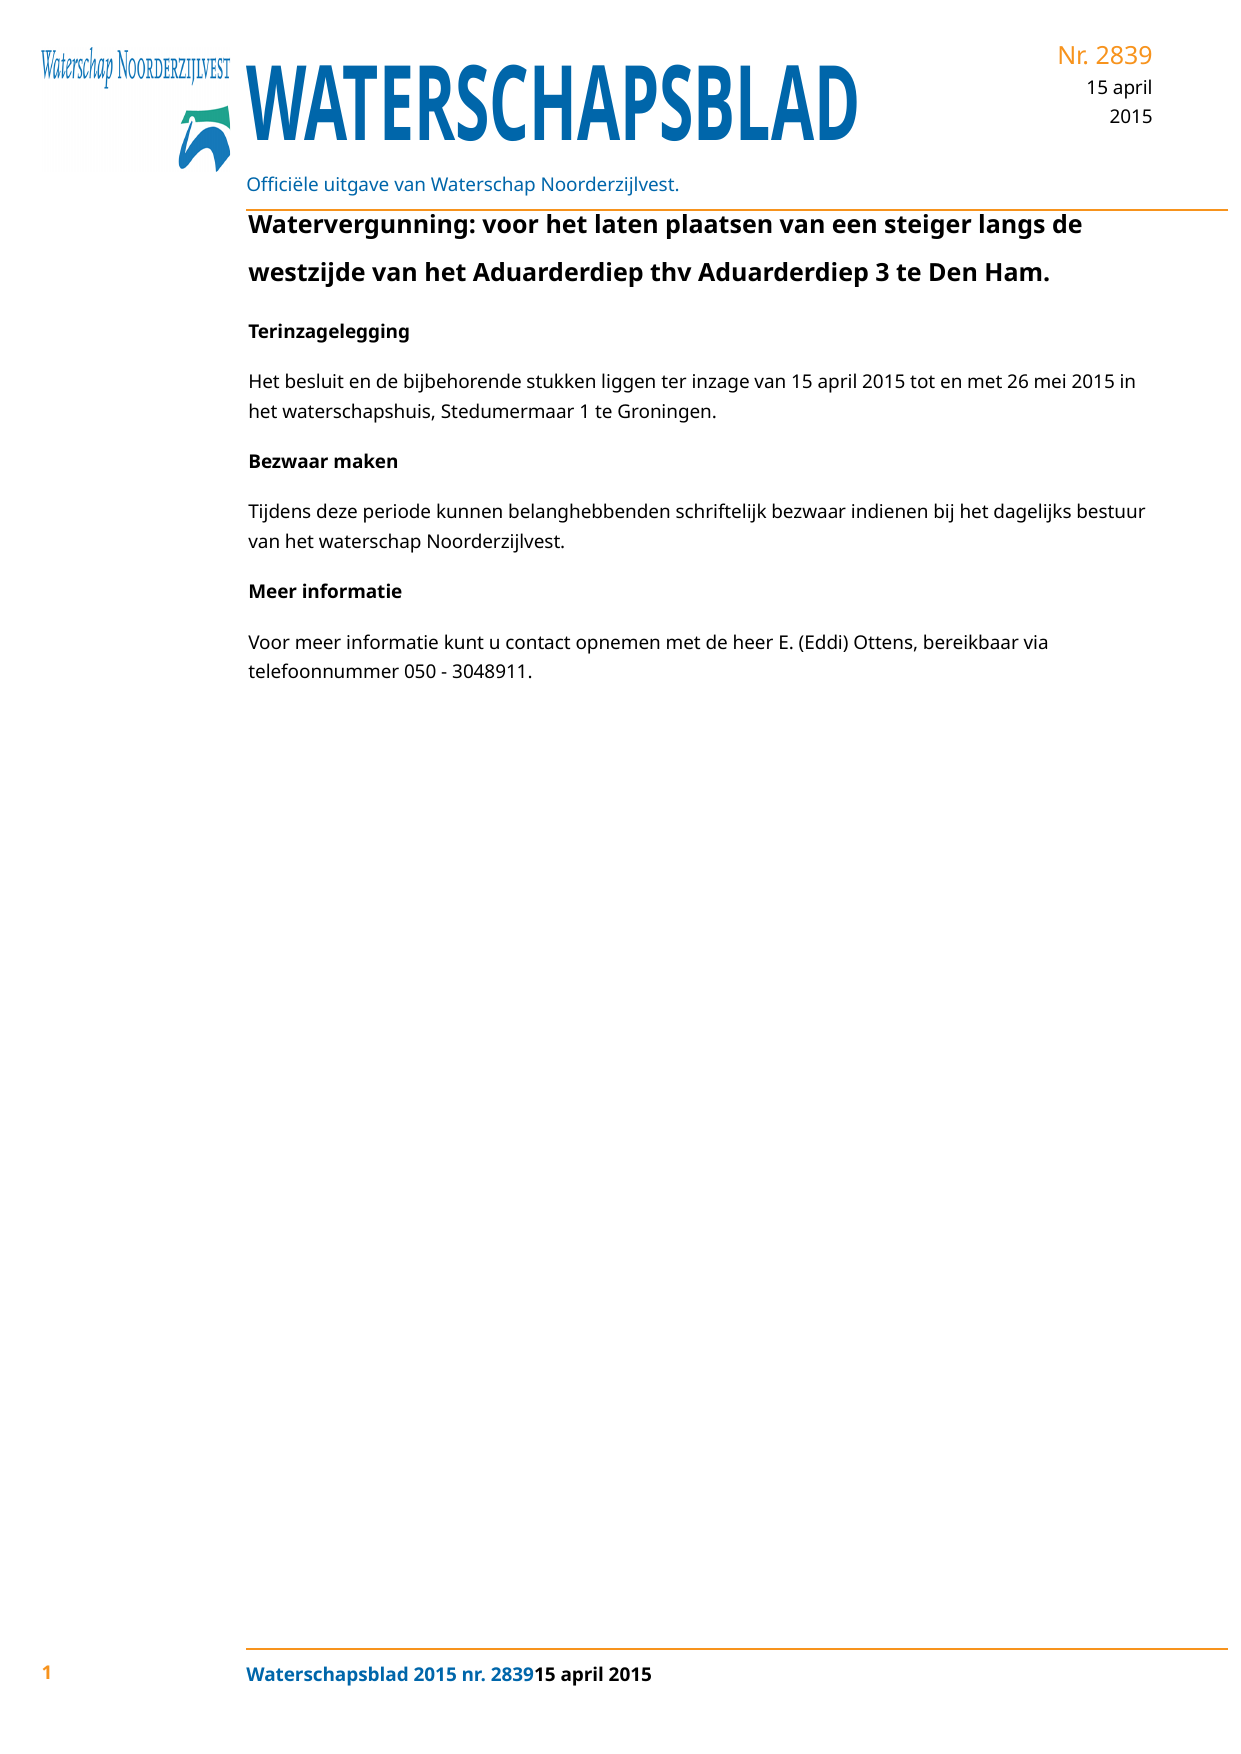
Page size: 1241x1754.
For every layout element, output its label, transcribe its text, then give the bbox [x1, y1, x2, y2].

text Meer informatie [248, 579, 1152, 604]
text Bezwaar maken [248, 448, 1152, 474]
text Terinzagelegging [248, 318, 1152, 344]
text Voor meer informatie kunt u contact opnemen met de heer E. (Eddi) Ottens, bereikbaar via telefoonnummer 050 - 3048911. [248, 629, 1152, 684]
text Tijdens deze periode kunnen belanghebbenden schriftelijk bezwaar indienen bij het dagelijks bestuur van het waterschap Noorderzijlvest. [248, 499, 1152, 554]
picture [41, 47, 231, 172]
text Het besluit en de bijbehorende stukken liggen ter inzage van 15 april 2015 tot en met 26 mei 2015 in het waterschapshuis, Stedumermaar 1 te Groningen. [248, 368, 1152, 424]
text Watervergunning: voor het laten plaatsen van een steiger langs de westzijde van het Aduarderdiep thv Aduarderdiep 3 te Den Ham. [248, 211, 1152, 288]
